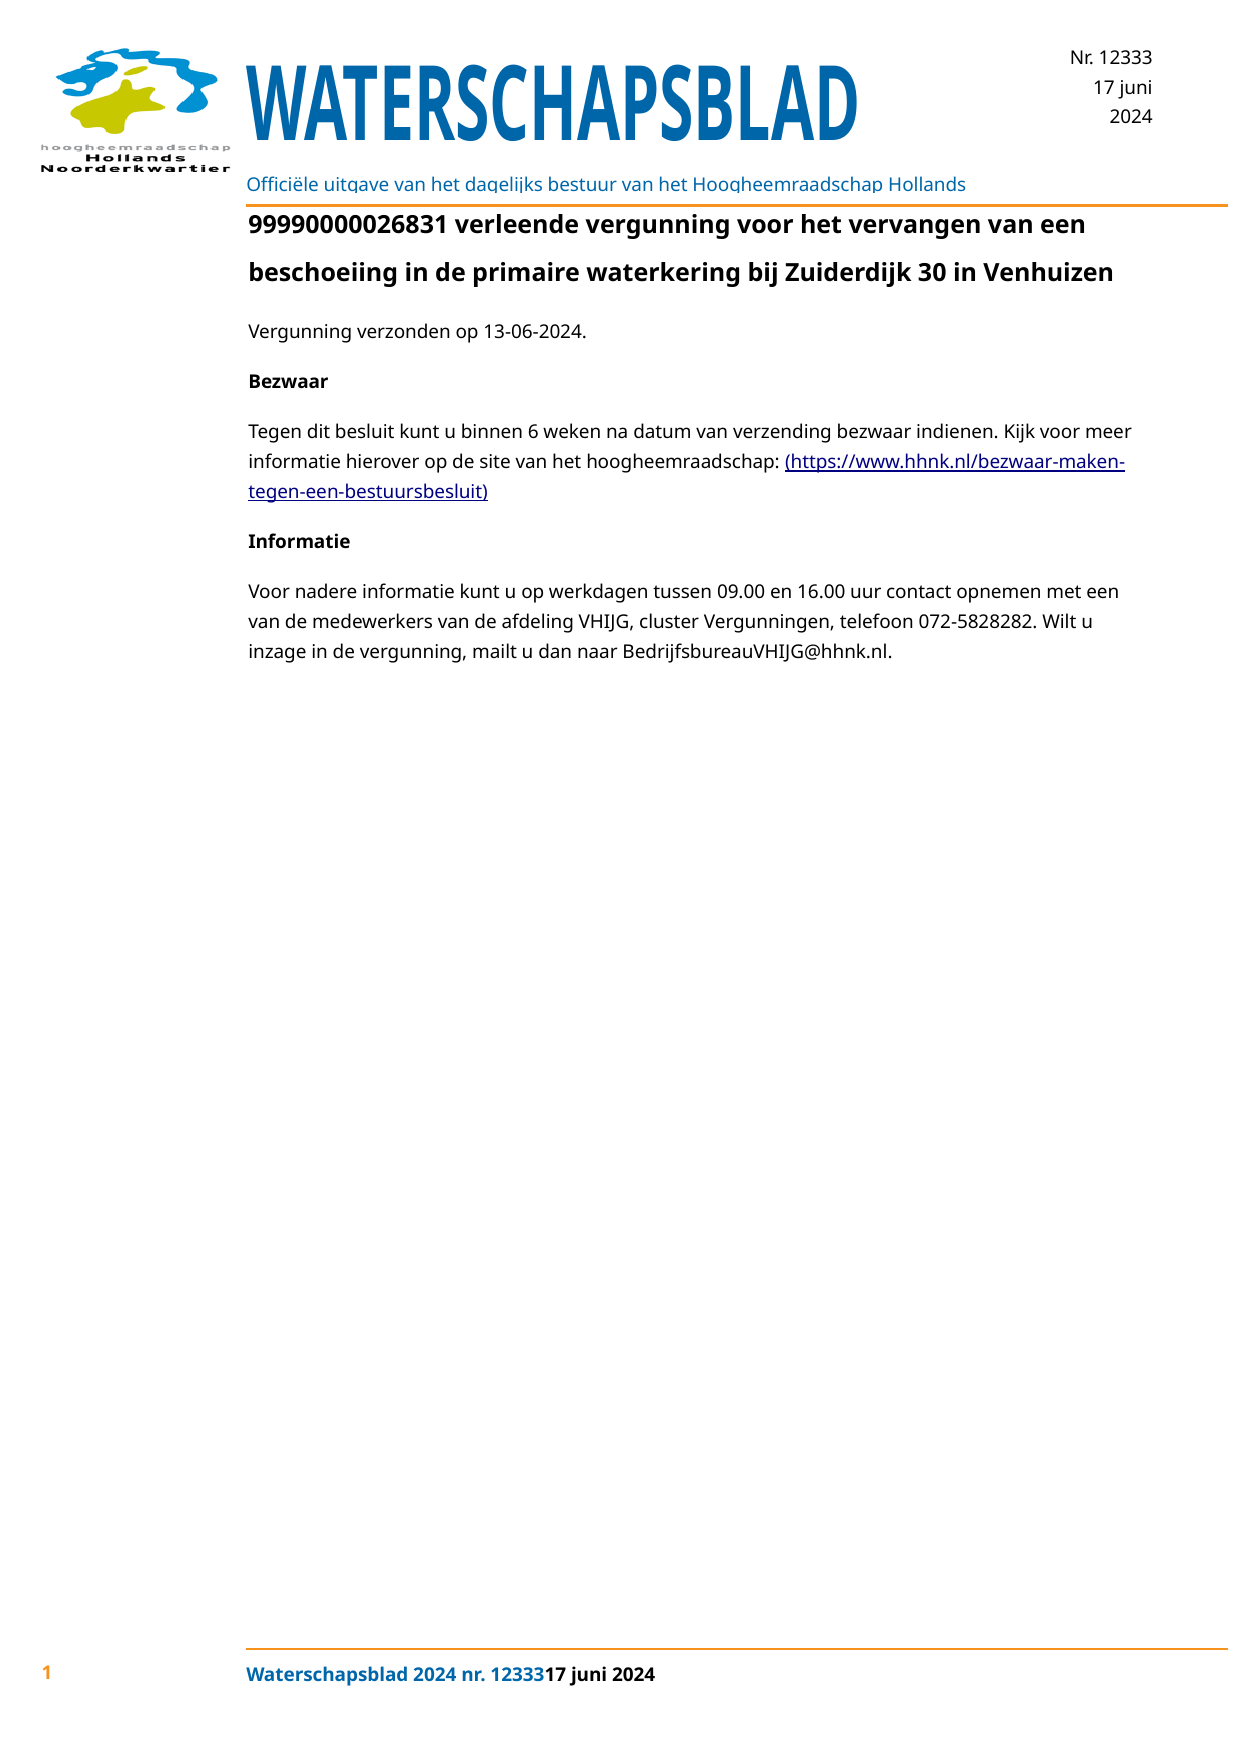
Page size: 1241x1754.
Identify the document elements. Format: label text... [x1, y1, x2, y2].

text 99990000026831 verleende vergunning voor het vervangen van een beschoeiing in de primaire waterkering bij Zuiderdijk 30 in Venhuizen [248, 207, 1152, 288]
text Vergunning verzonden op 13-06-2024. [248, 318, 1152, 344]
picture [41, 47, 231, 172]
text Informatie [248, 528, 1152, 554]
text Bezwaar [248, 368, 1152, 394]
text Tegen dit besluit kunt u binnen 6 weken na datum van verzending bezwaar indienen. Kijk voor meer informatie hierover op de site van het hoogheemraadschap: (https://www.hhnk.nl/bezwaar-maken-tegen-een-bestuursbesluit) [248, 419, 1152, 504]
text Voor nadere informatie kunt u op werkdagen tussen 09.00 en 16.00 uur contact opnemen met een van de medewerkers van de afdeling VHIJG, cluster Vergunningen, telefoon 072-5828282. Wilt u inzage in de vergunning, mailt u dan naar BedrijfsbureauVHIJG@hhnk.nl. [248, 579, 1152, 664]
